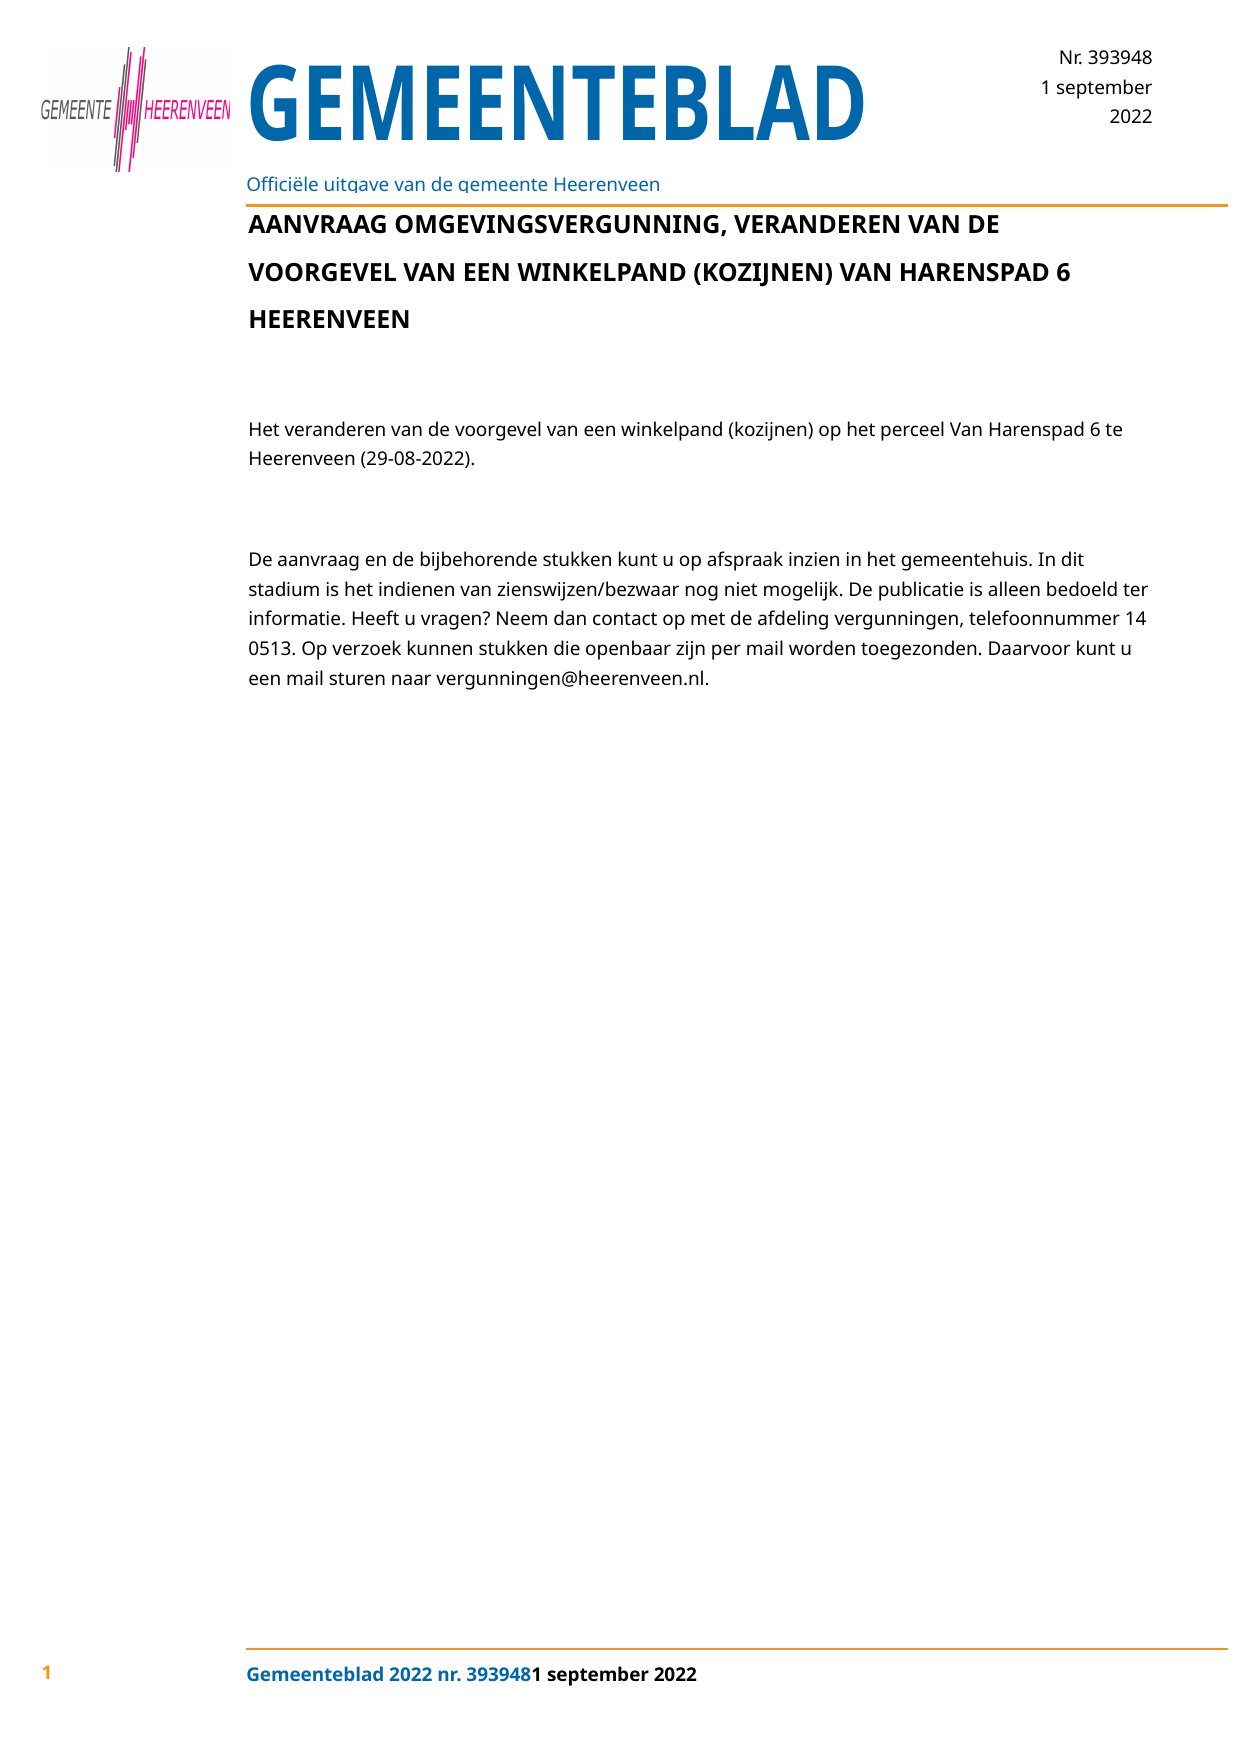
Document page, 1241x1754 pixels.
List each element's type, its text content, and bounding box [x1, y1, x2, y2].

text De aanvraag en de bijbehorende stukken kunt u op afspraak inzien in het gemeentehuis. In dit stadium is het indienen van zienswijzen/bezwaar nog niet mogelijk. De publicatie is alleen bedoeld ter informatie. Heeft u vragen? Neem dan contact op met de afdeling vergunningen, telefoonnummer 14 0513. Op verzoek kunnen stukken die openbaar zijn per mail worden toegezonden. Daarvoor kunt u een mail sturen naar vergunningen@heerenveen.nl. [248, 546, 1152, 690]
text AANVRAAG OMGEVINGSVERGUNNING, VERANDEREN VAN DE VOORGEVEL VAN EEN WINKELPAND (KOZIJNEN) VAN HARENSPAD 6 HEERENVEEN [248, 207, 1152, 336]
text Het veranderen van de voorgevel van een winkelpand (kozijnen) op het perceel Van Harenspad 6 te Heerenveen (29-08-2022). [248, 416, 1152, 471]
picture [41, 47, 231, 172]
